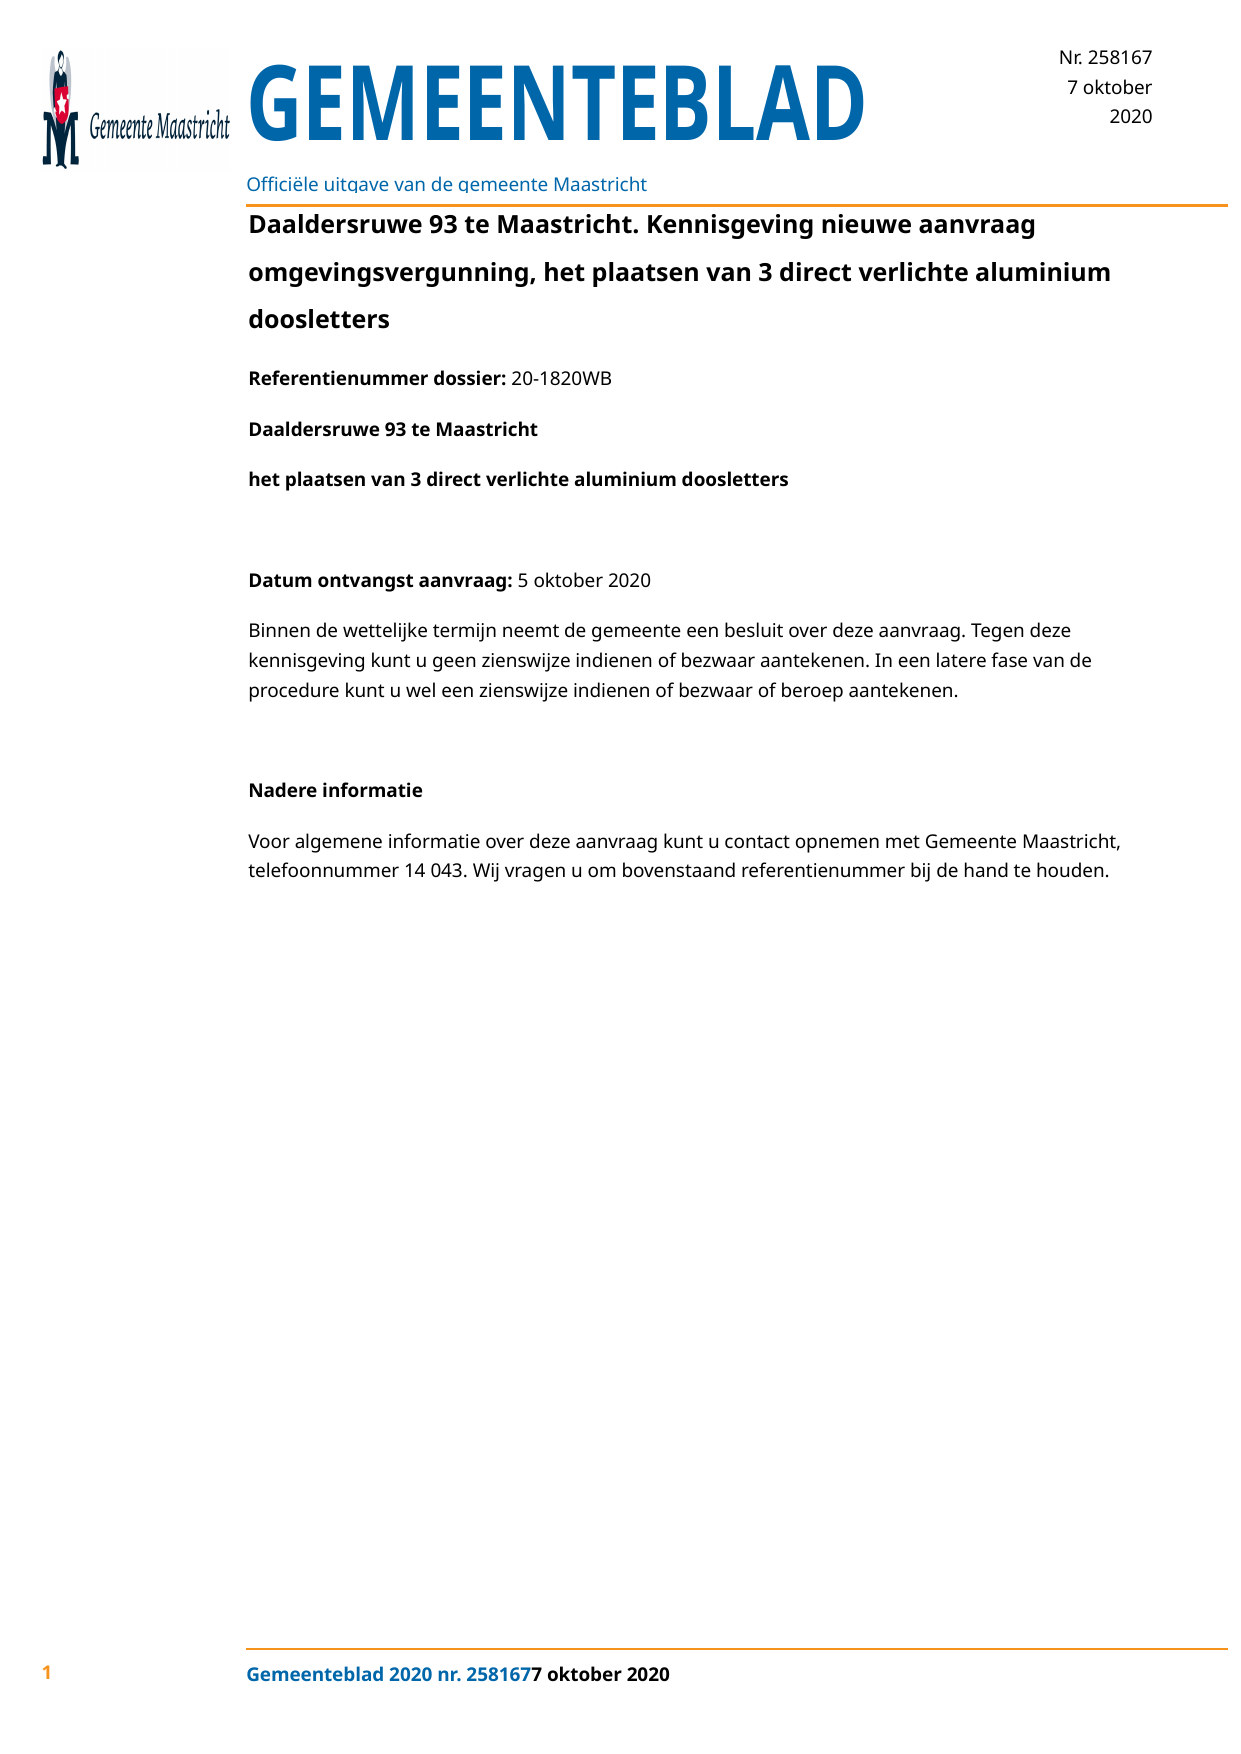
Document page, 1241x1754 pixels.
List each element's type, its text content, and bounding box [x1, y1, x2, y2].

picture [41, 47, 231, 172]
text Nadere informatie [248, 778, 1152, 803]
text Voor algemene informatie over deze aanvraag kunt u contact opnemen met Gemeente Maastricht, telefoonnummer 14 043. Wij vragen u om bovenstaand referentienummer bij de hand te houden. [248, 828, 1152, 883]
text het plaatsen van 3 direct verlichte aluminium doosletters [248, 466, 1152, 492]
text Daaldersruwe 93 te Maastricht. Kennisgeving nieuwe aanvraag omgevingsvergunning, het plaatsen van 3 direct verlichte aluminium doosletters [248, 207, 1152, 336]
text Datum ontvangst aanvraag: 5 oktober 2020 [248, 567, 1152, 593]
text Binnen de wettelijke termijn neemt de gemeente een besluit over deze aanvraag. Tegen deze kennisgeving kunt u geen zienswijze indienen of bezwaar aantekenen. In een latere fase van de procedure kunt u wel een zienswijze indienen of bezwaar of beroep aantekenen. [248, 618, 1152, 702]
text Referentienummer dossier: 20-1820WB [248, 366, 1152, 391]
text Daaldersruwe 93 te Maastricht [248, 416, 1152, 442]
